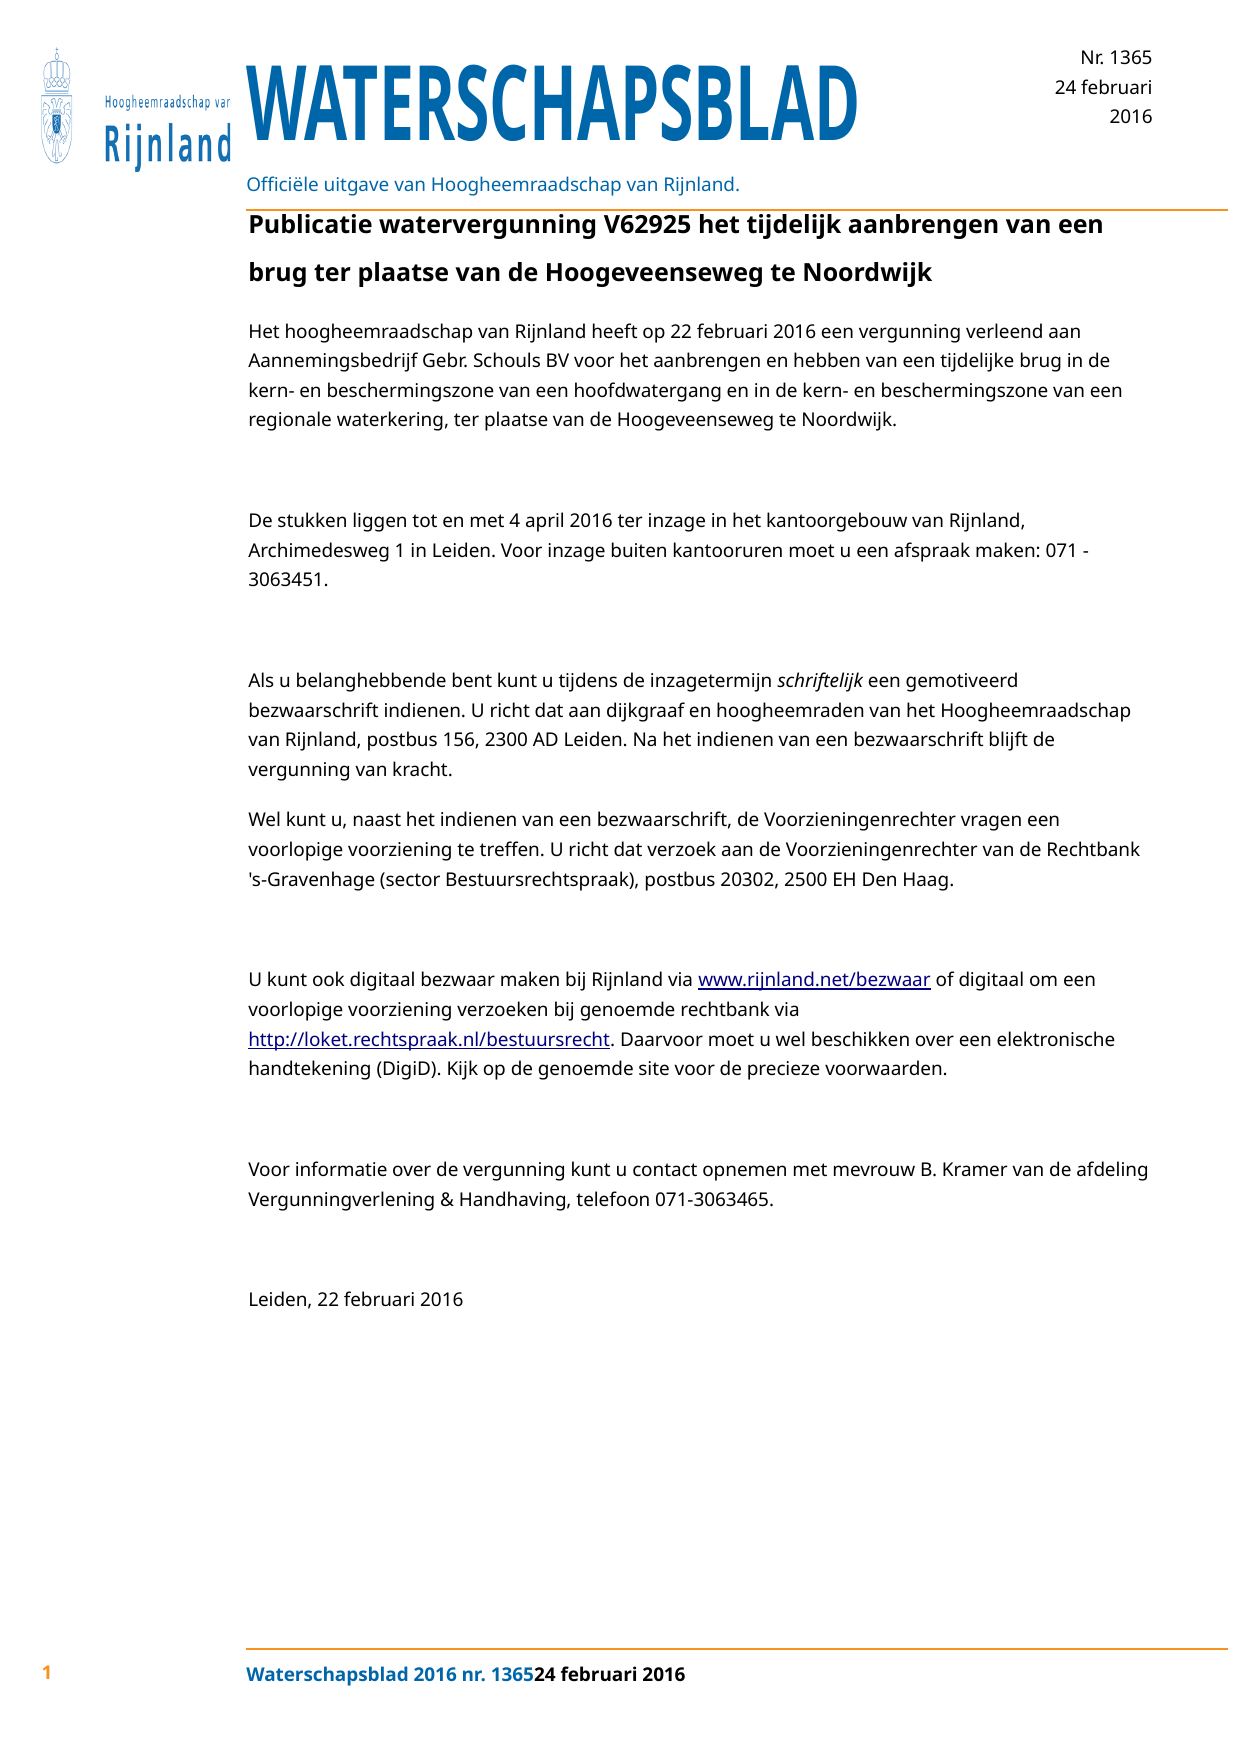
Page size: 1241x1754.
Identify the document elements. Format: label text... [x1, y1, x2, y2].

text Als u belanghebbende bent kunt u tijdens de inzagetermijn schriftelijk een gemotiveerd bezwaarschrift indienen. U richt dat aan dijkgraaf en hoogheemraden van het Hoogheemraadschap van Rijnland, postbus 156, 2300 AD Leiden. Na het indienen van een bezwaarschrift blijft de vergunning van kracht. [248, 667, 1152, 782]
text U kunt ook digitaal bezwaar maken bij Rijnland via www.rijnland.net/bezwaar of digitaal om een voorlopige voorziening verzoeken bij genoemde rechtbank via http://loket.rechtspraak.nl/bestuursrecht. Daarvoor moet u wel beschikken over een elektronische handtekening (DigiD). Kijk op de genoemde site voor de precieze voorwaarden. [248, 967, 1152, 1081]
text Leiden, 22 februari 2016 [248, 1287, 1152, 1312]
text Voor informatie over de vergunning kunt u contact opnemen met mevrouw B. Kramer van de afdeling Vergunningverlening & Handhaving, telefoon 071-3063465. [248, 1156, 1152, 1212]
text Publicatie watervergunning V62925 het tijdelijk aanbrengen van een brug ter plaatse van de Hoogeveenseweg te Noordwijk [248, 211, 1152, 288]
picture [41, 47, 231, 172]
text Wel kunt u, naast het indienen van een bezwaarschrift, de Voorzieningenrechter vragen een voorlopige voorziening te treffen. U richt dat verzoek aan de Voorzieningenrechter van de Rechtbank 's-Gravenhage (sector Bestuursrechtspraak), postbus 20302, 2500 EH Den Haag. [248, 807, 1152, 892]
text De stukken liggen tot en met 4 april 2016 ter inzage in het kantoorgebouw van Rijnland, Archimedesweg 1 in Leiden. Voor inzage buiten kantooruren moet u een afspraak maken: 071 - 3063451. [248, 507, 1152, 592]
text Het hoogheemraadschap van Rijnland heeft op 22 februari 2016 een vergunning verleend aan Aannemingsbedrijf Gebr. Schouls BV voor het aanbrengen en hebben van een tijdelijke brug in de kern- en beschermingszone van een hoofdwatergang en in de kern- en beschermingszone van een regionale waterkering, ter plaatse van de Hoogeveenseweg te Noordwijk. [248, 318, 1152, 432]
